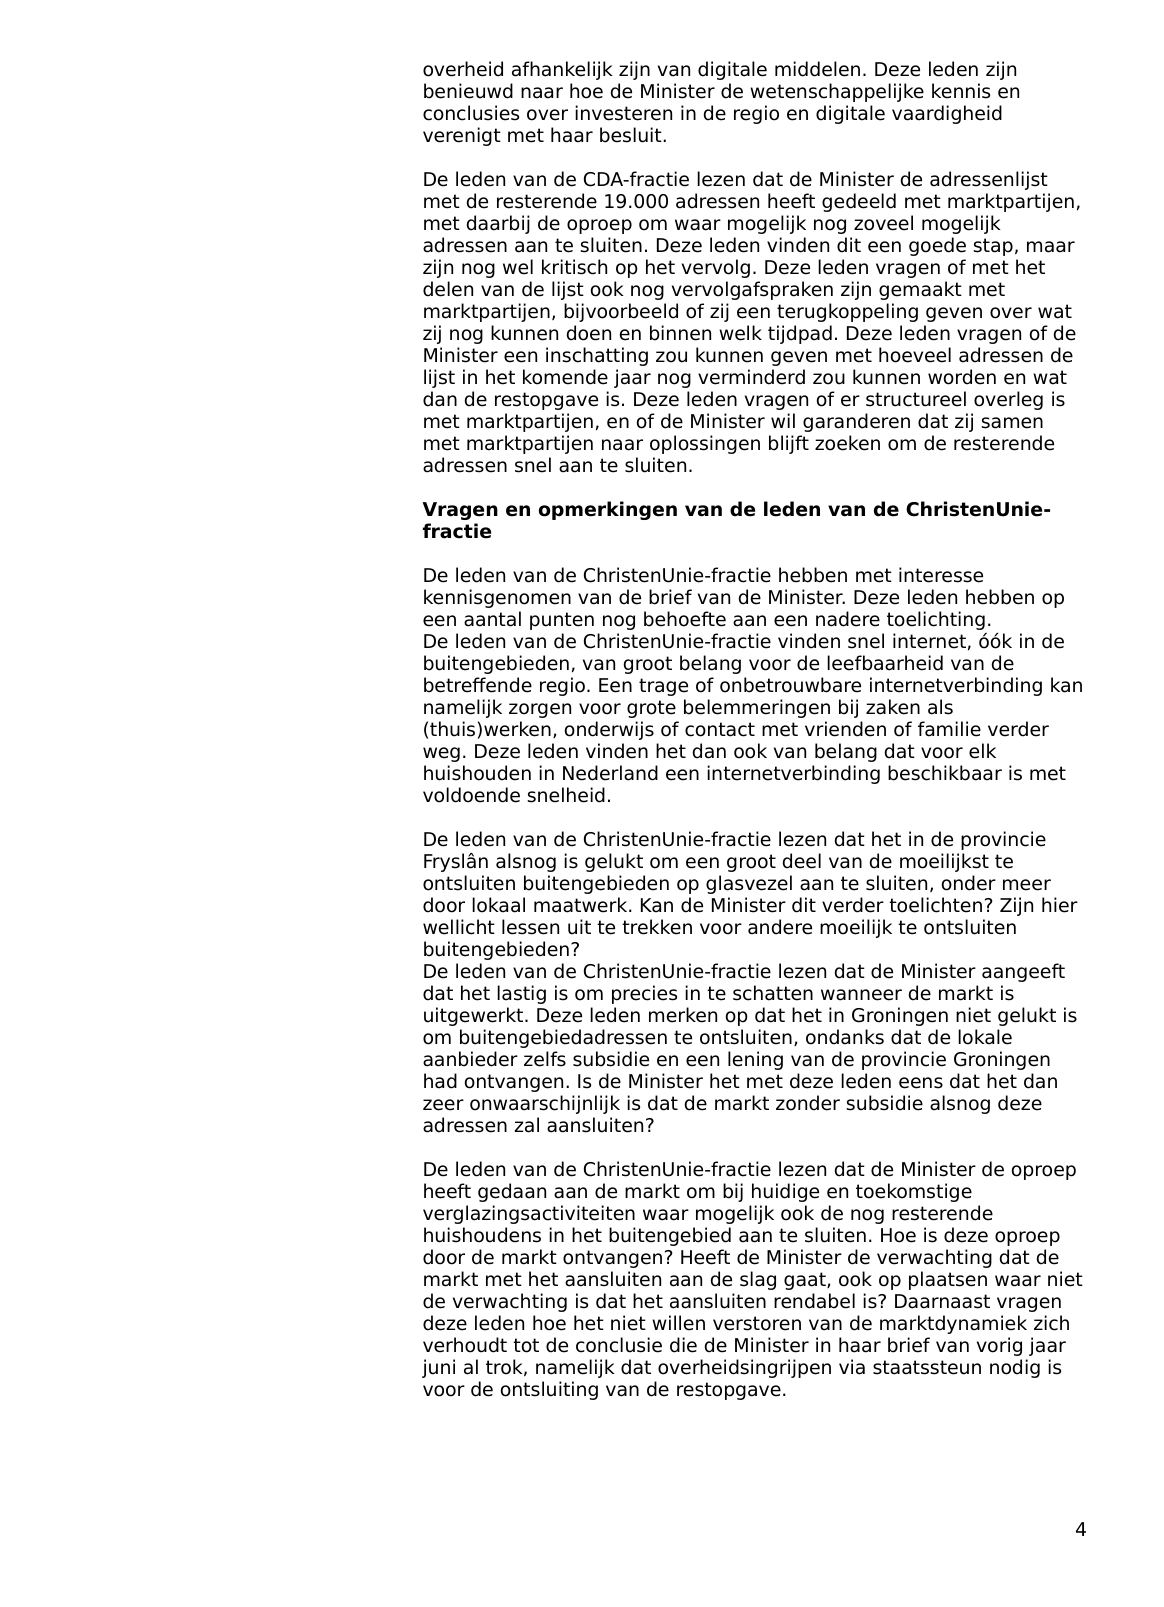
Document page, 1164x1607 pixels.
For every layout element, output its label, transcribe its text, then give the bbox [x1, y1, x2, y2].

text De leden van de ChristenUnie-fractie lezen dat het in de provincie Fryslân alsnog is gelukt om een groot deel van de moeilijkst te ontsluiten buitengebieden op glasvezel aan te sluiten, onder meer door lokaal maatwerk. Kan de Minister dit verder toelichten? Zijn hier wellicht lessen uit te trekken voor andere moeilijk te ontsluiten buitengebieden? [422, 829, 1087, 961]
subtitle Vragen en opmerkingen van de leden van de ChristenUnie-fractie [422, 499, 1087, 543]
text De leden van de ChristenUnie-fractie hebben met interesse kennisgenomen van de brief van de Minister. Deze leden hebben op een aantal punten nog behoefte aan een nadere toelichting. [422, 565, 1087, 631]
text De leden van de ChristenUnie-fractie vinden snel internet, óók in de buitengebieden, van groot belang voor de leefbaarheid van de betreffende regio. Een trage of onbetrouwbare internetverbinding kan namelijk zorgen voor grote belemmeringen bij zaken als (thuis)werken, onderwijs of contact met vrienden of familie verder weg. Deze leden vinden het dan ook van belang dat voor elk huishouden in Nederland een internetverbinding beschikbaar is met voldoende snelheid. [422, 631, 1087, 807]
text De leden van de ChristenUnie-fractie lezen dat de Minister de oproep heeft gedaan aan de markt om bij huidige en toekomstige verglazingsactiviteiten waar mogelijk ook de nog resterende huishoudens in het buitengebied aan te sluiten. Hoe is deze oproep door de markt ontvangen? Heeft de Minister de verwachting dat de markt met het aansluiten aan de slag gaat, ook op plaatsen waar niet de verwachting is dat het aansluiten rendabel is? Daarnaast vragen deze leden hoe het niet willen verstoren van de marktdynamiek zich verhoudt tot de conclusie die de Minister in haar brief van vorig jaar juni al trok, namelijk dat overheidsingrijpen via staatssteun nodig is voor de ontsluiting van de restopgave. [422, 1159, 1087, 1401]
text De leden van de CDA-fractie lezen dat de Minister de adressenlijst met de resterende 19.000 adressen heeft gedeeld met marktpartijen, met daarbij de oproep om waar mogelijk nog zoveel mogelijk adressen aan te sluiten. Deze leden vinden dit een goede stap, maar zijn nog wel kritisch op het vervolg. Deze leden vragen of met het delen van de lijst ook nog vervolgafspraken zijn gemaakt met marktpartijen, bijvoorbeeld of zij een terugkoppeling geven over wat zij nog kunnen doen en binnen welk tijdpad. Deze leden vragen of de Minister een inschatting zou kunnen geven met hoeveel adressen de lijst in het komende jaar nog verminderd zou kunnen worden en wat dan de restopgave is. Deze leden vragen of er structureel overleg is met marktpartijen, en of de Minister wil garanderen dat zij samen met marktpartijen naar oplossingen blijft zoeken om de resterende adressen snel aan te sluiten. [422, 169, 1087, 477]
text overheid afhankelijk zijn van digitale middelen. Deze leden zijn benieuwd naar hoe de Minister de wetenschappelijke kennis en conclusies over investeren in de regio en digitale vaardigheid verenigt met haar besluit. [422, 59, 1087, 147]
text De leden van de ChristenUnie-fractie lezen dat de Minister aangeeft dat het lastig is om precies in te schatten wanneer de markt is uitgewerkt. Deze leden merken op dat het in Groningen niet gelukt is om buitengebiedadressen te ontsluiten, ondanks dat de lokale aanbieder zelfs subsidie en een lening van de provincie Groningen had ontvangen. Is de Minister het met deze leden eens dat het dan zeer onwaarschijnlijk is dat de markt zonder subsidie alsnog deze adressen zal aansluiten? [422, 961, 1087, 1137]
